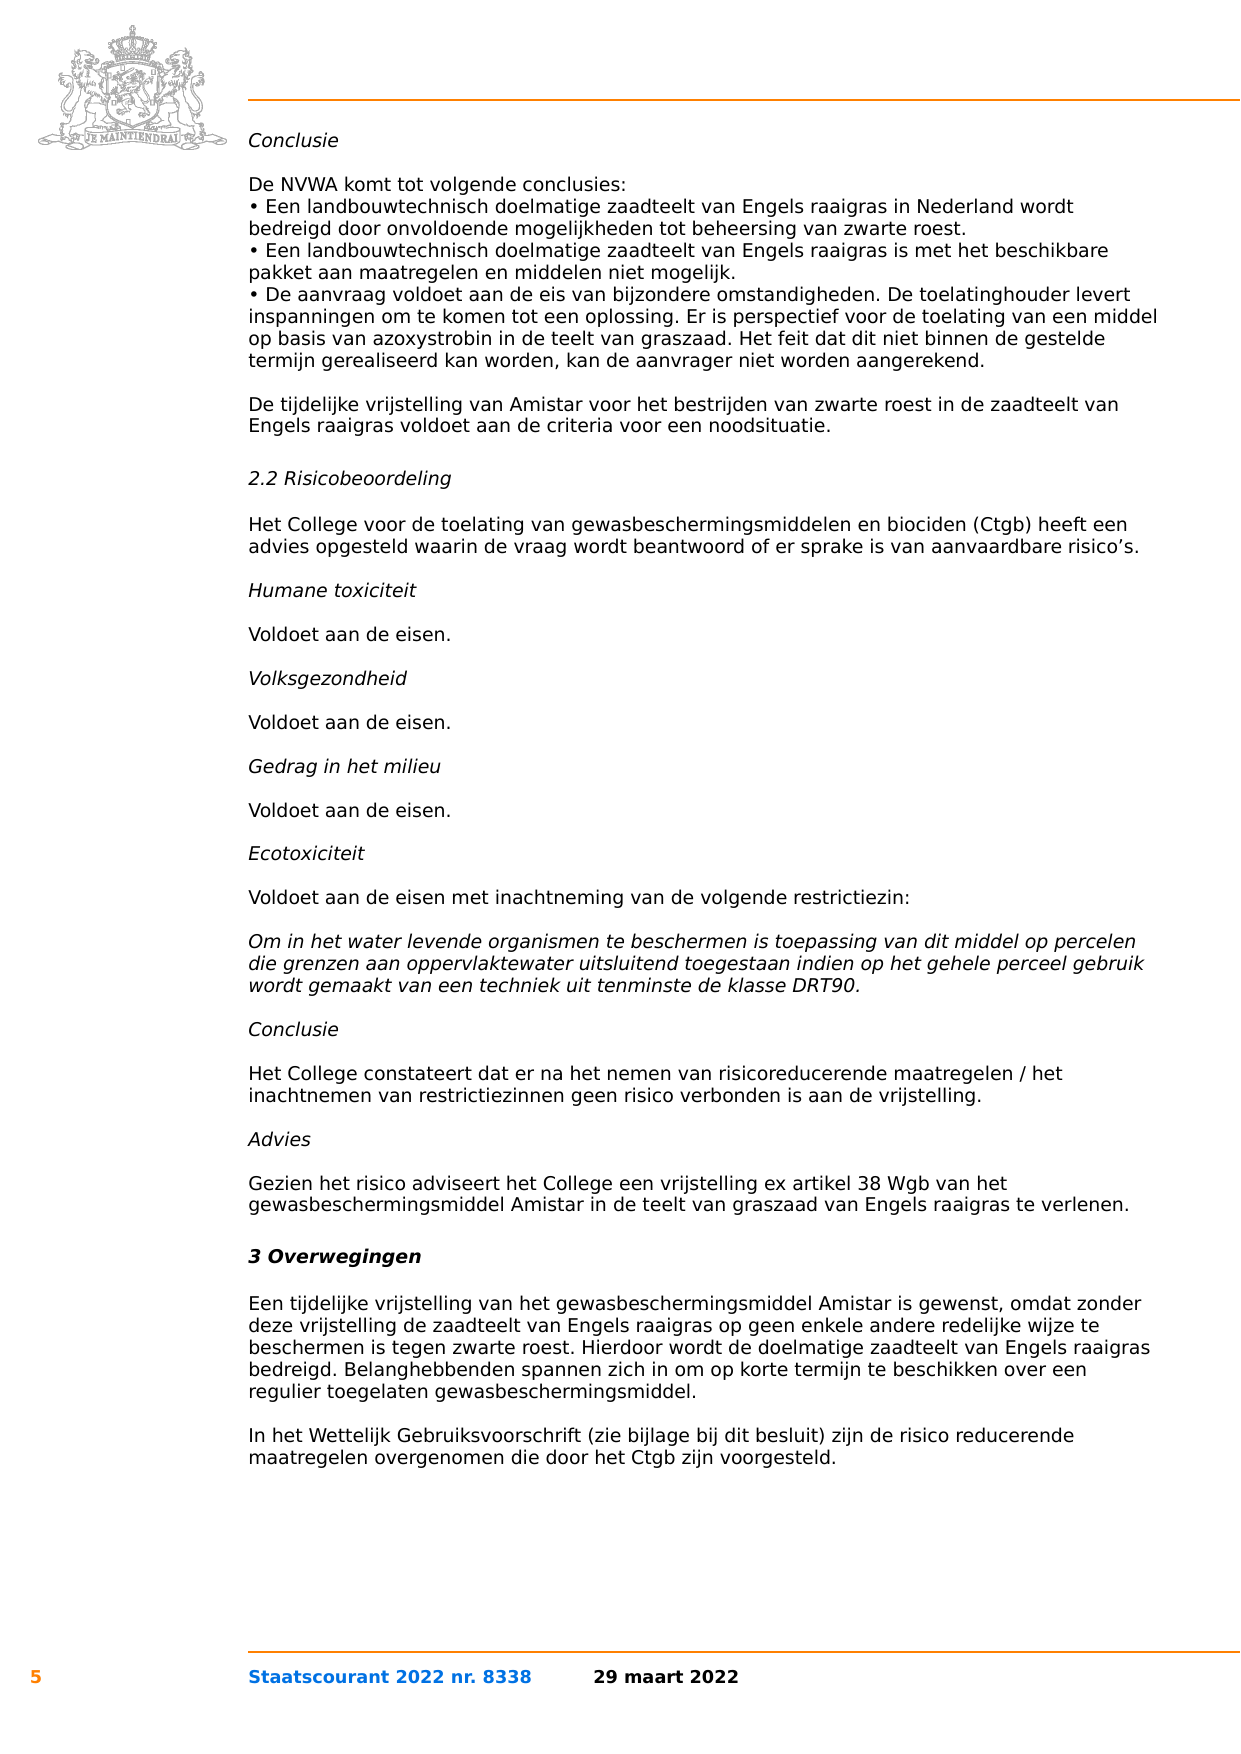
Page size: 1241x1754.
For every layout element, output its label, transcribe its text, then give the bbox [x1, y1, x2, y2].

text Het College constateert dat er na het nemen van risicoreducerende maatregelen / het inachtnemen van restrictiezinnen geen risico verbonden is aan de vrijstelling. [248, 1063, 1163, 1107]
text Gezien het risico adviseert het College een vrijstelling ex artikel 38 Wgb van het gewasbeschermingsmiddel Amistar in de teelt van graszaad van Engels raaigras te verlenen. [248, 1172, 1163, 1216]
subtitle Ecotoxiciteit [248, 843, 1163, 865]
subtitle Conclusie [248, 1019, 1163, 1041]
text In het Wettelijk Gebruiksvoorschrift (zie bijlage bij dit besluit) zijn de risico reducerende maatregelen overgenomen die door het Ctgb zijn voorgesteld. [248, 1425, 1163, 1469]
text • Een landbouwtechnisch doelmatige zaadteelt van Engels raaigras in Nederland wordt bedreigd door onvoldoende mogelijkheden tot beheersing van zwarte roest. [248, 196, 1163, 240]
subtitle Humane toxiciteit [248, 580, 1163, 602]
text Voldoet aan de eisen. [248, 712, 1163, 734]
text Een tijdelijke vrijstelling van het gewasbeschermingsmiddel Amistar is gewenst, omdat zonder deze vrijstelling de zaadteelt van Engels raaigras op geen enkele andere redelijke wijze te beschermen is tegen zwarte roest. Hierdoor wordt de doelmatige zaadteelt van Engels raaigras bedreigd. Belanghebbenden spannen zich in om op korte termijn te beschikken over een regulier toegelaten gewasbeschermingsmiddel. [248, 1293, 1163, 1403]
text Het College voor de toelating van gewasbeschermingsmiddelen en biociden (Ctgb) heeft een advies opgesteld waarin de vraag wordt beantwoord of er sprake is van aanvaardbare risico’s. [248, 514, 1163, 558]
text • Een landbouwtechnisch doelmatige zaadteelt van Engels raaigras is met het beschikbare pakket aan maatregelen en middelen niet mogelijk. [248, 240, 1163, 284]
subtitle 2.2 Risicobeoordeling [248, 467, 1163, 489]
subtitle Gedrag in het milieu [248, 756, 1163, 778]
text De tijdelijke vrijstelling van Amistar voor het bestrijden van zwarte roest in de zaadteelt van Engels raaigras voldoet aan de criteria voor een noodsituatie. [248, 393, 1163, 437]
text Om in het water levende organismen te beschermen is toepassing van dit middel op percelen die grenzen aan oppervlaktewater uitsluitend toegestaan indien op het gehele perceel gebruik wordt gemaakt van een techniek uit tenminste de klasse DRT90. [248, 931, 1163, 997]
subtitle Volksgezondheid [248, 668, 1163, 690]
picture [38, 25, 227, 150]
text Voldoet aan de eisen. [248, 624, 1163, 646]
text De NVWA komt tot volgende conclusies: [248, 174, 1163, 196]
text • De aanvraag voldoet aan de eis van bijzondere omstandigheden. De toelatinghouder levert inspanningen om te komen tot een oplossing. Er is perspectief voor de toelating van een middel op basis van azoxystrobin in de teelt van graszaad. Het feit dat dit niet binnen de gestelde termijn gerealiseerd kan worden, kan de aanvrager niet worden aangerekend. [248, 284, 1163, 372]
text Voldoet aan de eisen met inachtneming van de volgende restrictiezin: [248, 887, 1163, 909]
text Voldoet aan de eisen. [248, 799, 1163, 821]
subtitle 3 Overwegingen [248, 1246, 1163, 1268]
subtitle Conclusie [248, 130, 1163, 152]
subtitle Advies [248, 1128, 1163, 1151]
